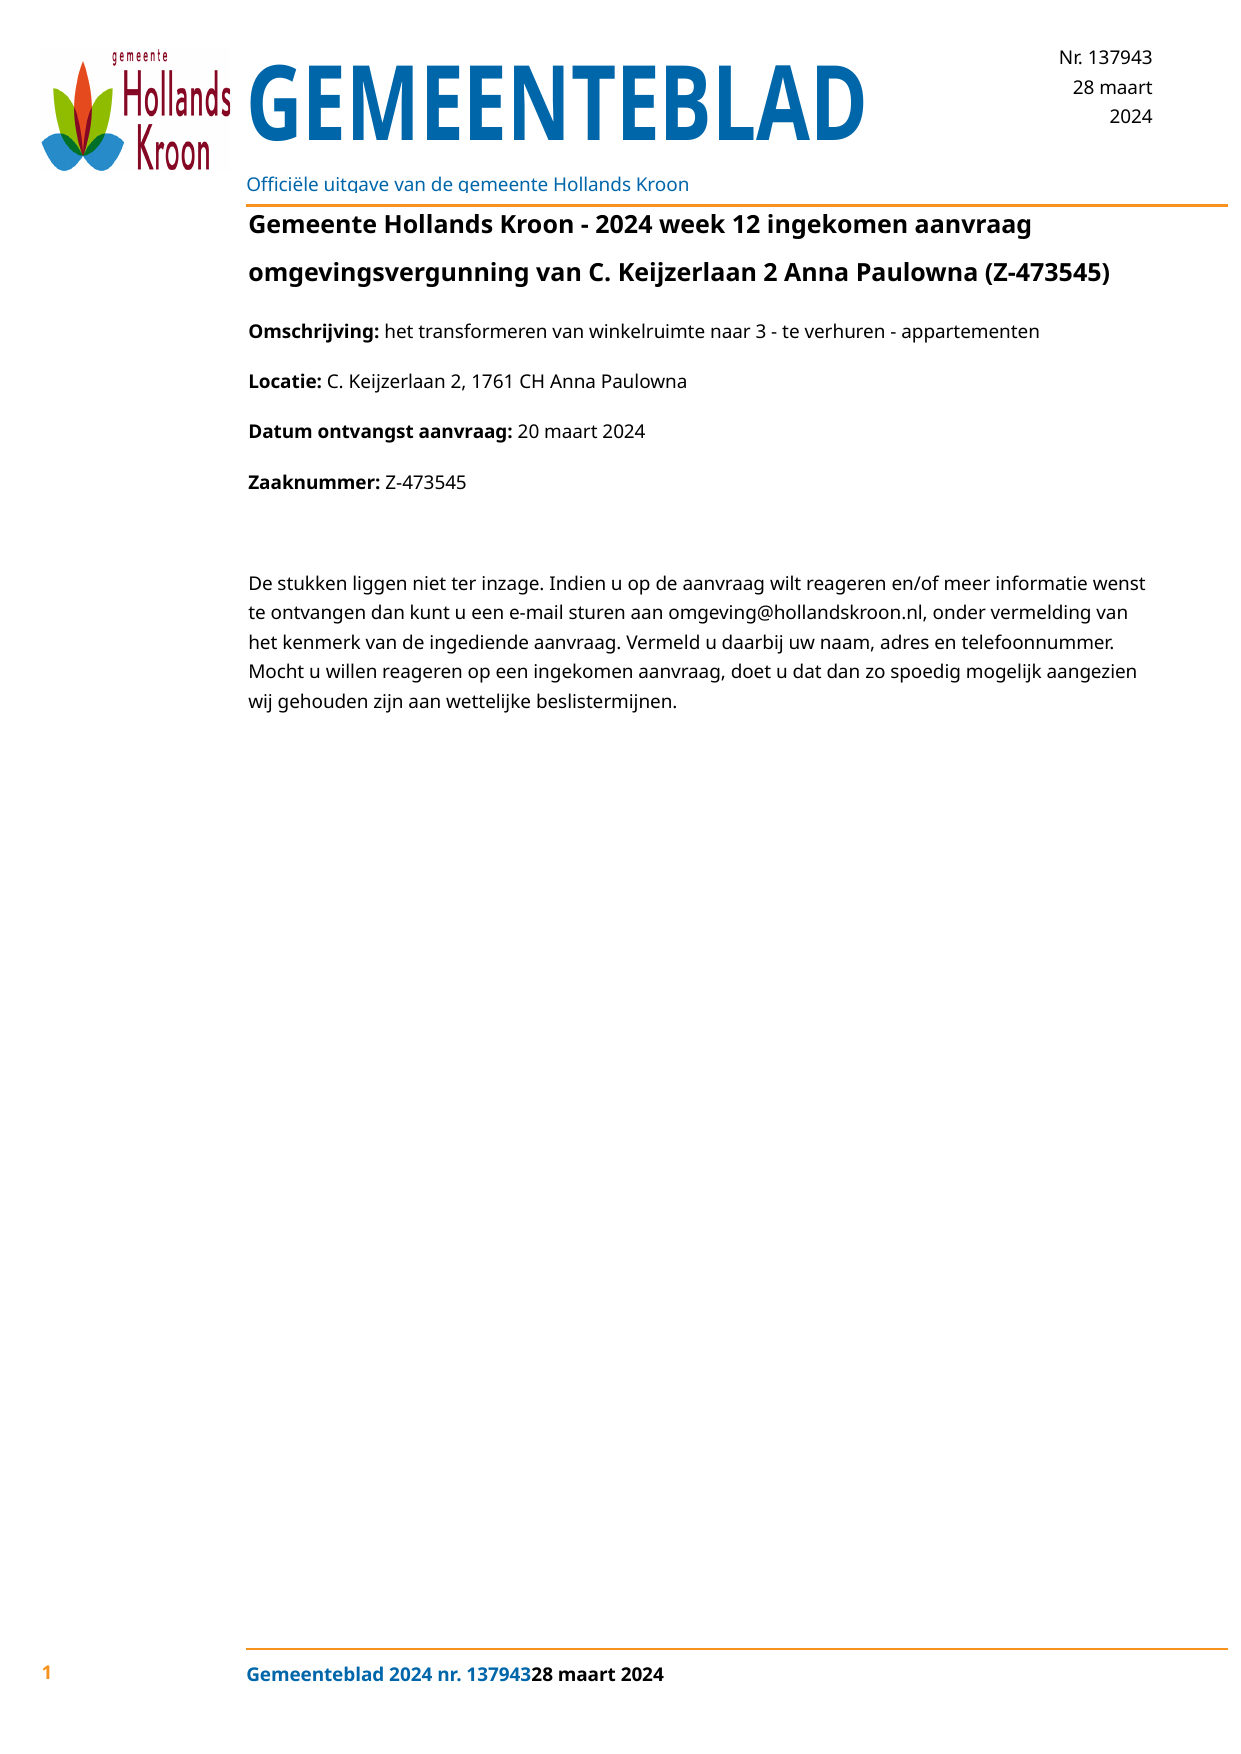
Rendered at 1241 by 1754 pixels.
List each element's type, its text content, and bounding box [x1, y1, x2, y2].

picture [41, 47, 231, 172]
text Datum ontvangst aanvraag: 20 maart 2024 [248, 419, 1152, 444]
text Locatie: C. Keijzerlaan 2, 1761 CH Anna Paulowna [248, 368, 1152, 394]
text Omschrijving: het transformeren van winkelruimte naar 3 - te verhuren - appartementen [248, 318, 1152, 344]
text Zaaknummer: Z-473545 [248, 469, 1152, 495]
text Gemeente Hollands Kroon - 2024 week 12 ingekomen aanvraag omgevingsvergunning van C. Keijzerlaan 2 Anna Paulowna (Z-473545) [248, 207, 1152, 288]
text De stukken liggen niet ter inzage. Indien u op de aanvraag wilt reageren en/of meer informatie wenst te ontvangen dan kunt u een e-mail sturen aan omgeving@hollandskroon.nl, onder vermelding van het kenmerk van de ingediende aanvraag. Vermeld u daarbij uw naam, adres en telefoonnummer. Mocht u willen reageren op een ingekomen aanvraag, doet u dat dan zo spoedig mogelijk aangezien wij gehouden zijn aan wettelijke beslistermijnen. [248, 570, 1152, 714]
